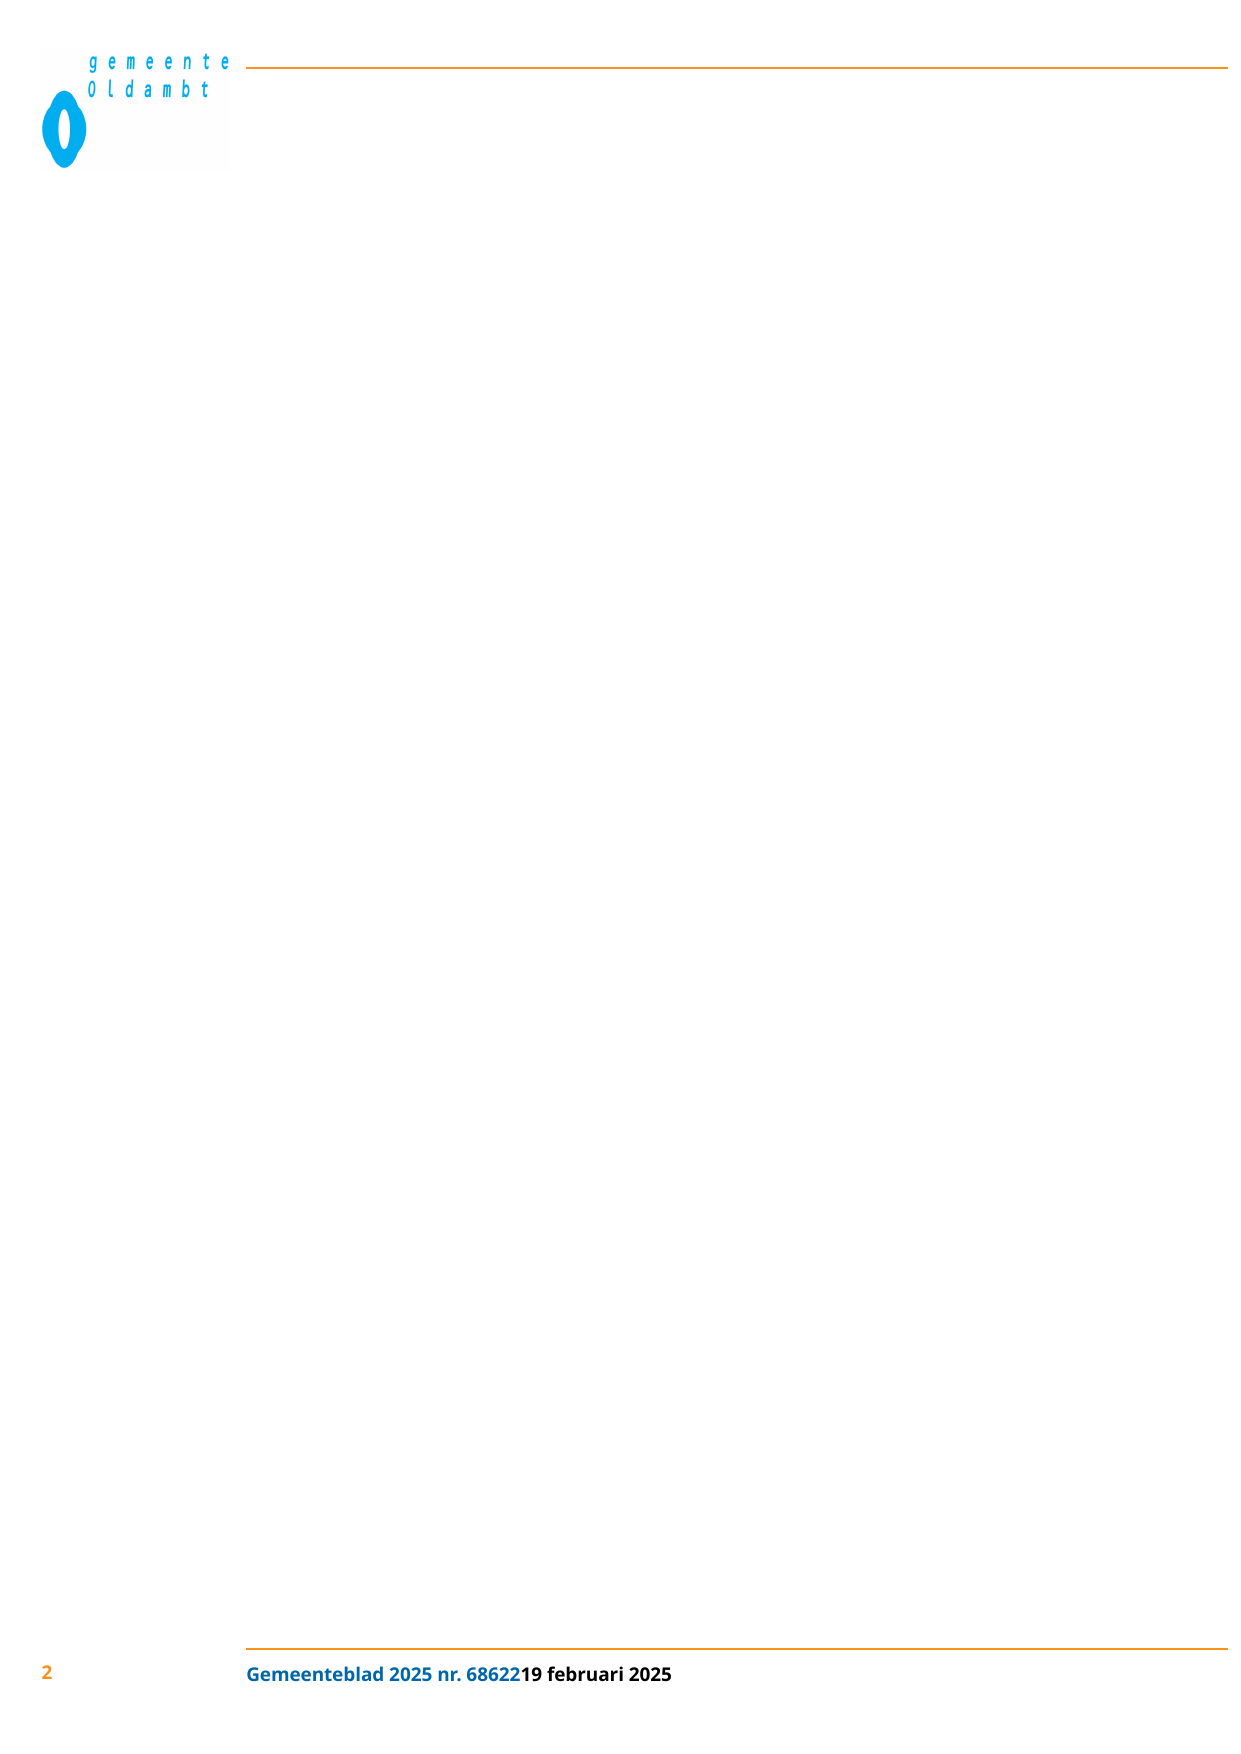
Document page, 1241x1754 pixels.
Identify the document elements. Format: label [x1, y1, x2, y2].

picture [41, 47, 231, 172]
